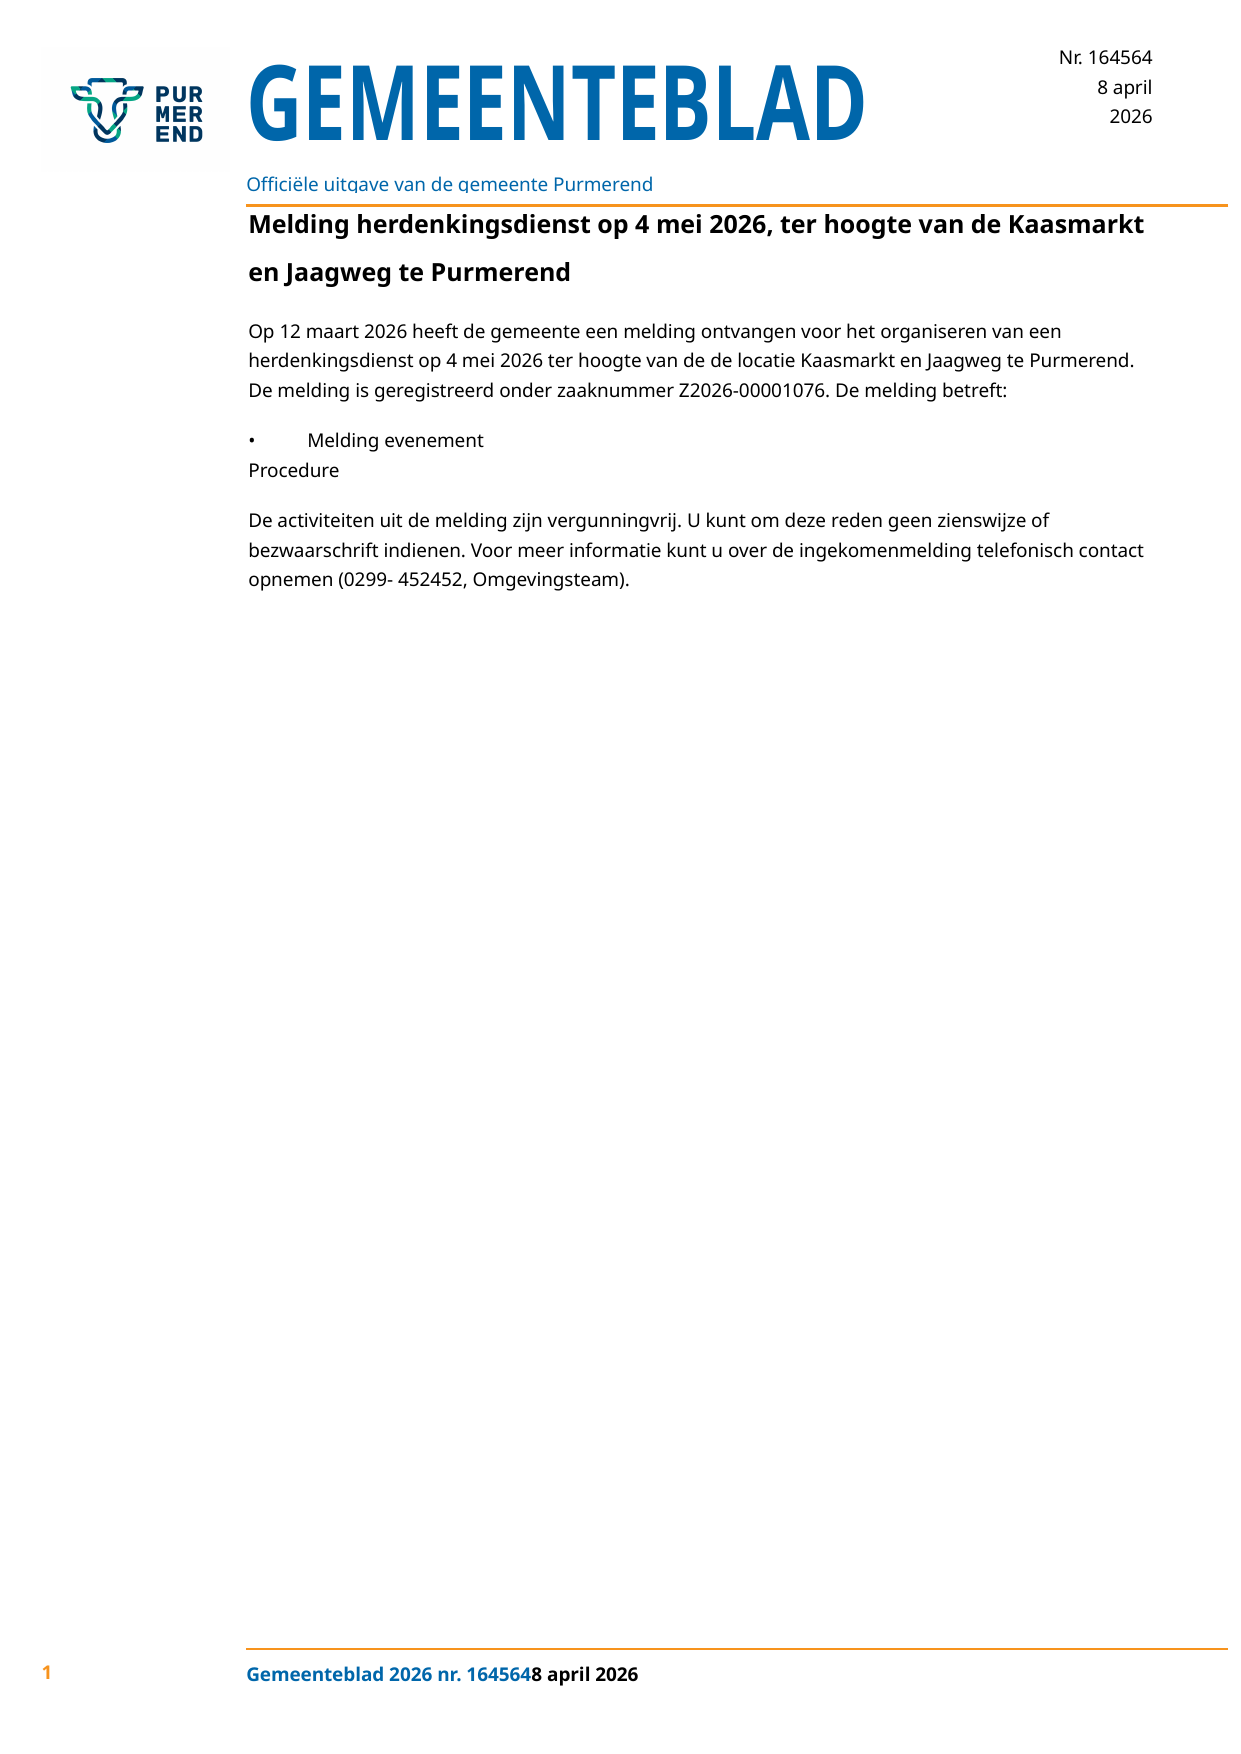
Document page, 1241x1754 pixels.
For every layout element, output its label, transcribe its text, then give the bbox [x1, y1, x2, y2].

picture [41, 47, 231, 172]
text Op 12 maart 2026 heeft de gemeente een melding ontvangen voor het organiseren van een herdenkingsdienst op 4 mei 2026 ter hoogte van de de locatie Kaasmarkt en Jaagweg te Purmerend. De melding is geregistreerd onder zaaknummer Z2026-00001076. De melding betreft: [248, 318, 1152, 403]
text Procedure [248, 457, 1152, 483]
text Melding herdenkingsdienst op 4 mei 2026, ter hoogte van de Kaasmarkt en Jaagweg te Purmerend [248, 207, 1152, 288]
text De activiteiten uit de melding zijn vergunningvrij. U kunt om deze reden geen zienswijze of bezwaarschrift indienen. Voor meer informatie kunt u over de ingekomenmelding telefonisch contact opnemen (0299- 452452, Omgevingsteam). [248, 507, 1152, 592]
list Melding evenement [248, 427, 1152, 453]
